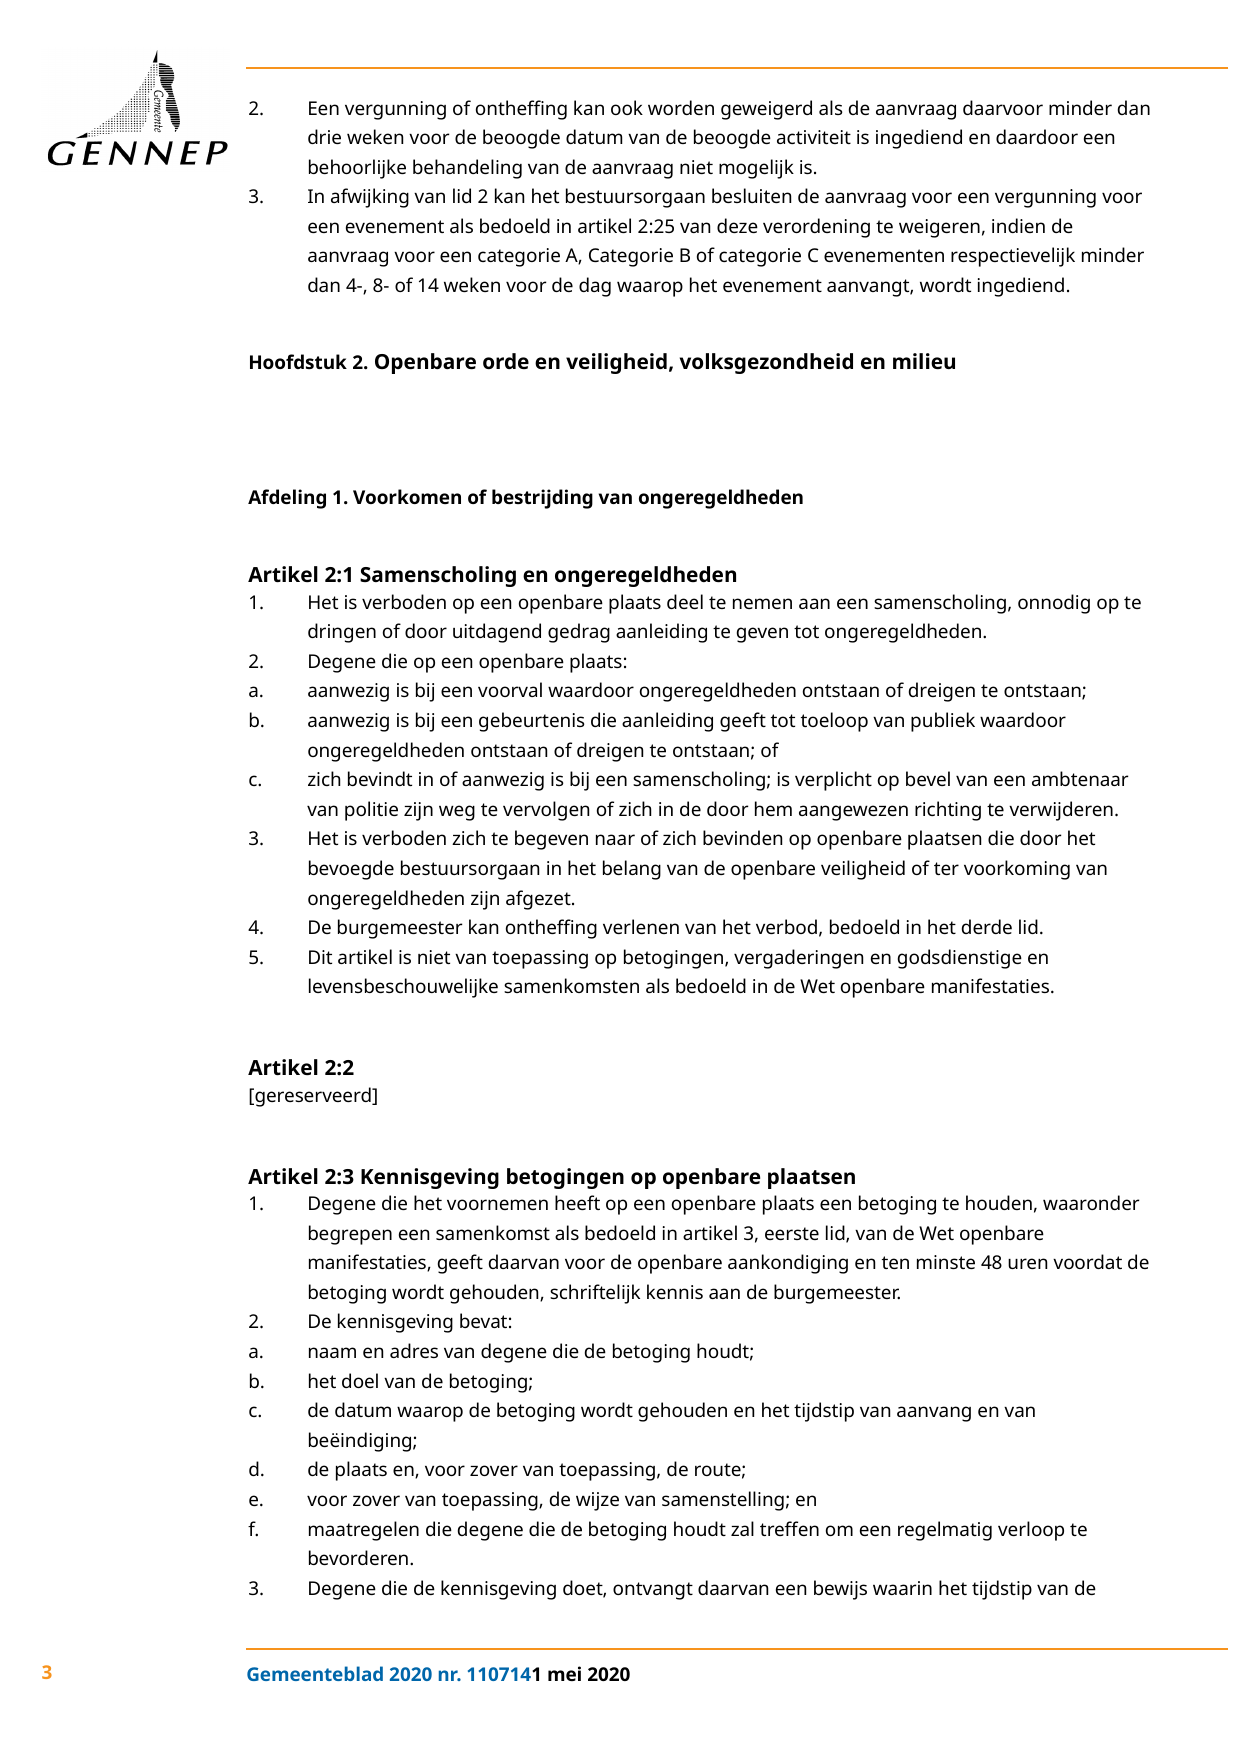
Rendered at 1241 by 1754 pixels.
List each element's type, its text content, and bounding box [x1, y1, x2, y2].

list Degene die op een openbare plaats: [248, 648, 1152, 674]
text Artikel 2:1 Samenscholing en ongeregeldheden [248, 561, 1152, 589]
list zich bevindt in of aanwezig is bij een samenscholing; is verplicht op bevel van een ambtenaar van politie zijn weg te vervolgen of zich in de door hem aangewezen richting te verwijderen. [248, 766, 1152, 822]
list naam en adres van degene die de betoging houdt; [248, 1338, 1152, 1364]
list In afwijking van lid 2 kan het bestuursorgaan besluiten de aanvraag voor een vergunning voor een evenement als bedoeld in artikel 2:25 van deze verordening te weigeren, indien de aanvraag voor een categorie A, Categorie B of categorie C evenementen respectievelijk minder dan 4-, 8- of 14 weken voor de dag waarop het evenement aanvangt, wordt ingediend. [248, 183, 1152, 298]
text [gereserveerd] [248, 1082, 1152, 1108]
text Afdeling 1. Voorkomen of bestrijding van ongeregeldheden [248, 484, 1152, 510]
text Artikel 2:3 Kennisgeving betogingen op openbare plaatsen [248, 1162, 1152, 1190]
list De kennisgeving bevat: [248, 1309, 1152, 1334]
list de plaats en, voor zover van toepassing, de route; [248, 1457, 1152, 1482]
list Degene die het voornemen heeft op een openbare plaats een betoging te houden, waaronder begrepen een samenkomst als bedoeld in artikel 3, eerste lid, van de Wet openbare manifestaties, geeft daarvan voor de openbare aankondiging en ten minste 48 uren voordat de betoging wordt gehouden, schriftelijk kennis aan de burgemeester. [248, 1190, 1152, 1305]
list Het is verboden zich te begeven naar of zich bevinden op openbare plaatsen die door het bevoegde bestuursorgaan in het belang van de openbare veiligheid of ter voorkoming van ongeregeldheden zijn afgezet. [248, 826, 1152, 911]
list aanwezig is bij een voorval waardoor ongeregeldheden ontstaan of dreigen te ontstaan; [248, 678, 1152, 703]
list Degene die de kennisgeving doet, ontvangt daarvan een bewijs waarin het tijdstip van de [248, 1575, 1152, 1601]
list Een vergunning of ontheffing kan ook worden geweigerd als de aanvraag daarvoor minder dan drie weken voor de beoogde datum van de beoogde activiteit is ingediend en daardoor een behoorlijke behandeling van de aanvraag niet mogelijk is. [248, 95, 1152, 180]
list de datum waarop de betoging wordt gehouden en het tijdstip van aanvang en van beëindiging; [248, 1397, 1152, 1453]
list voor zover van toepassing, de wijze van samenstelling; en [248, 1486, 1152, 1512]
list Het is verboden op een openbare plaats deel te nemen aan een samenscholing, onnodig op te dringen of door uitdagend gedrag aanleiding te geven tot ongeregeldheden. [248, 589, 1152, 644]
text Hoofdstuk 2. Openbare orde en veiligheid, volksgezondheid en milieu [248, 347, 1152, 376]
picture [41, 47, 231, 172]
list De burgemeester kan ontheffing verlenen van het verbod, bedoeld in het derde lid. [248, 914, 1152, 940]
list Dit artikel is niet van toepassing op betogingen, vergaderingen en godsdienstige en levensbeschouwelijke samenkomsten als bedoeld in de Wet openbare manifestaties. [248, 944, 1152, 999]
list aanwezig is bij een gebeurtenis die aanleiding geeft tot toeloop van publiek waardoor ongeregeldheden ontstaan of dreigen te ontstaan; of [248, 707, 1152, 763]
text Artikel 2:2 [248, 1053, 1152, 1082]
list maatregelen die degene die de betoging houdt zal treffen om een regelmatig verloop te bevorderen. [248, 1516, 1152, 1571]
list het doel van de betoging; [248, 1368, 1152, 1394]
